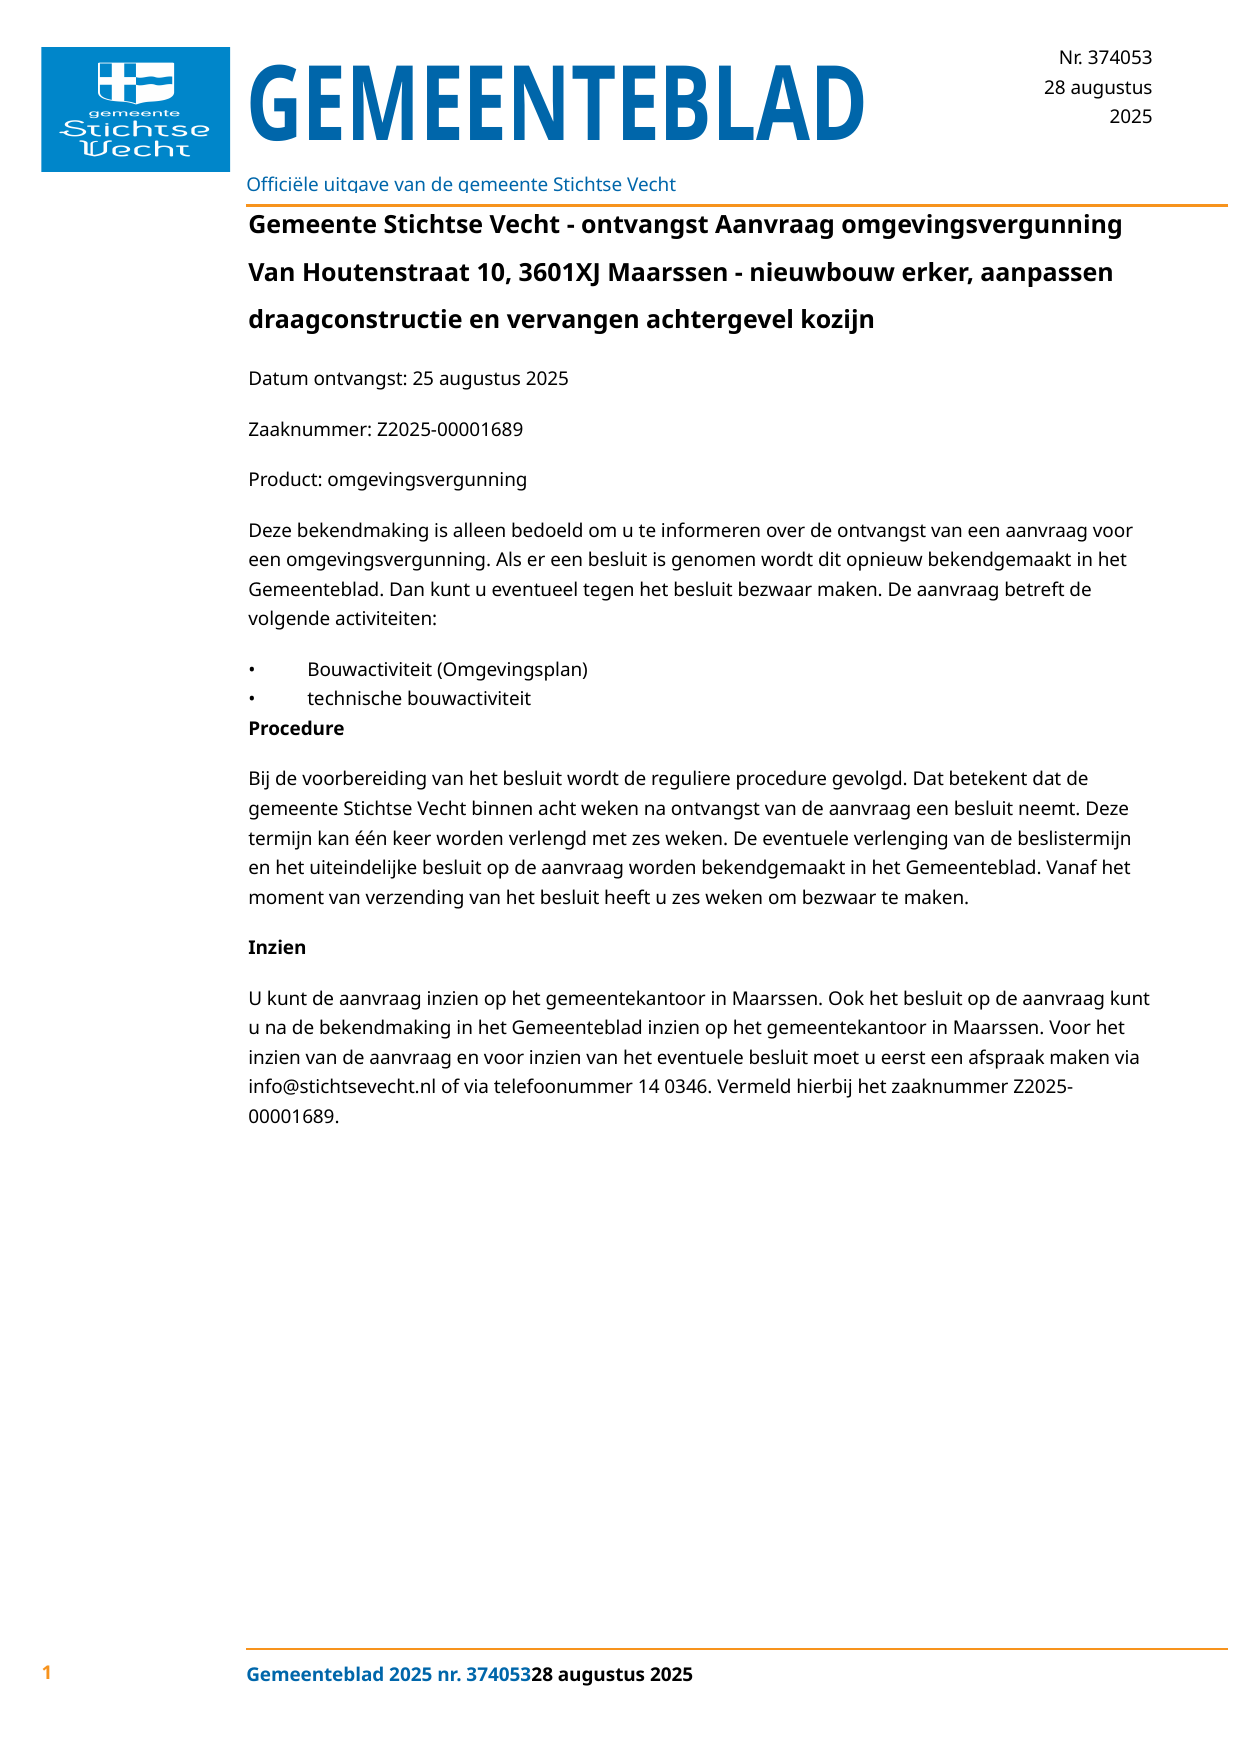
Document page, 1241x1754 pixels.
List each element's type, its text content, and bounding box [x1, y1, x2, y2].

text Gemeente Stichtse Vecht - ontvangst Aanvraag omgevingsvergunning Van Houtenstraat 10, 3601XJ Maarssen - nieuwbouw erker, aanpassen draagconstructie en vervangen achtergevel kozijn [248, 207, 1152, 336]
text Bij de voorbereiding van het besluit wordt de reguliere procedure gevolgd. Dat betekent dat de gemeente Stichtse Vecht binnen acht weken na ontvangst van de aanvraag een besluit neemt. Deze termijn kan één keer worden verlengd met zes weken. De eventuele verlenging van de beslistermijn en het uiteindelijke besluit op de aanvraag worden bekendgemaakt in het Gemeenteblad. Vanaf het moment van verzending van het besluit heeft u zes weken om bezwaar te maken. [248, 766, 1152, 909]
list technische bouwactiviteit [248, 686, 1152, 711]
list Bouwactiviteit (Omgevingsplan) [248, 656, 1152, 682]
picture [99, 63, 135, 101]
text U kunt de aanvraag inzien op het gemeentekantoor in Maarssen. Ook het besluit op de aanvraag kunt u na de bekendmaking in het Gemeenteblad inzien op het gemeentekantoor in Maarssen. Voor het inzien van de aanvraag en voor inzien van het eventuele besluit moet u eerst een afspraak maken via info@stichtsevecht.nl of via telefoonummer 14 0346. Vermeld hierbij het zaaknummer Z2025-00001689. [248, 985, 1152, 1129]
text Product: omgevingsvergunning [248, 466, 1152, 492]
picture [137, 63, 174, 103]
text Datum ontvangst: 25 augustus 2025 [248, 366, 1152, 391]
text Zaaknummer: Z2025-00001689 [248, 416, 1152, 442]
text Procedure [248, 715, 1152, 741]
text Inzien [248, 934, 1152, 960]
text Deze bekendmaking is alleen bedoeld om u te informeren over de ontvangst van een aanvraag voor een omgevingsvergunning. Als er een besluit is genomen wordt dit opnieuw bekendgemaakt in het Gemeenteblad. Dan kunt u eventueel tegen het besluit bezwaar maken. De aanvraag betreft de volgende activiteiten: [248, 517, 1152, 631]
